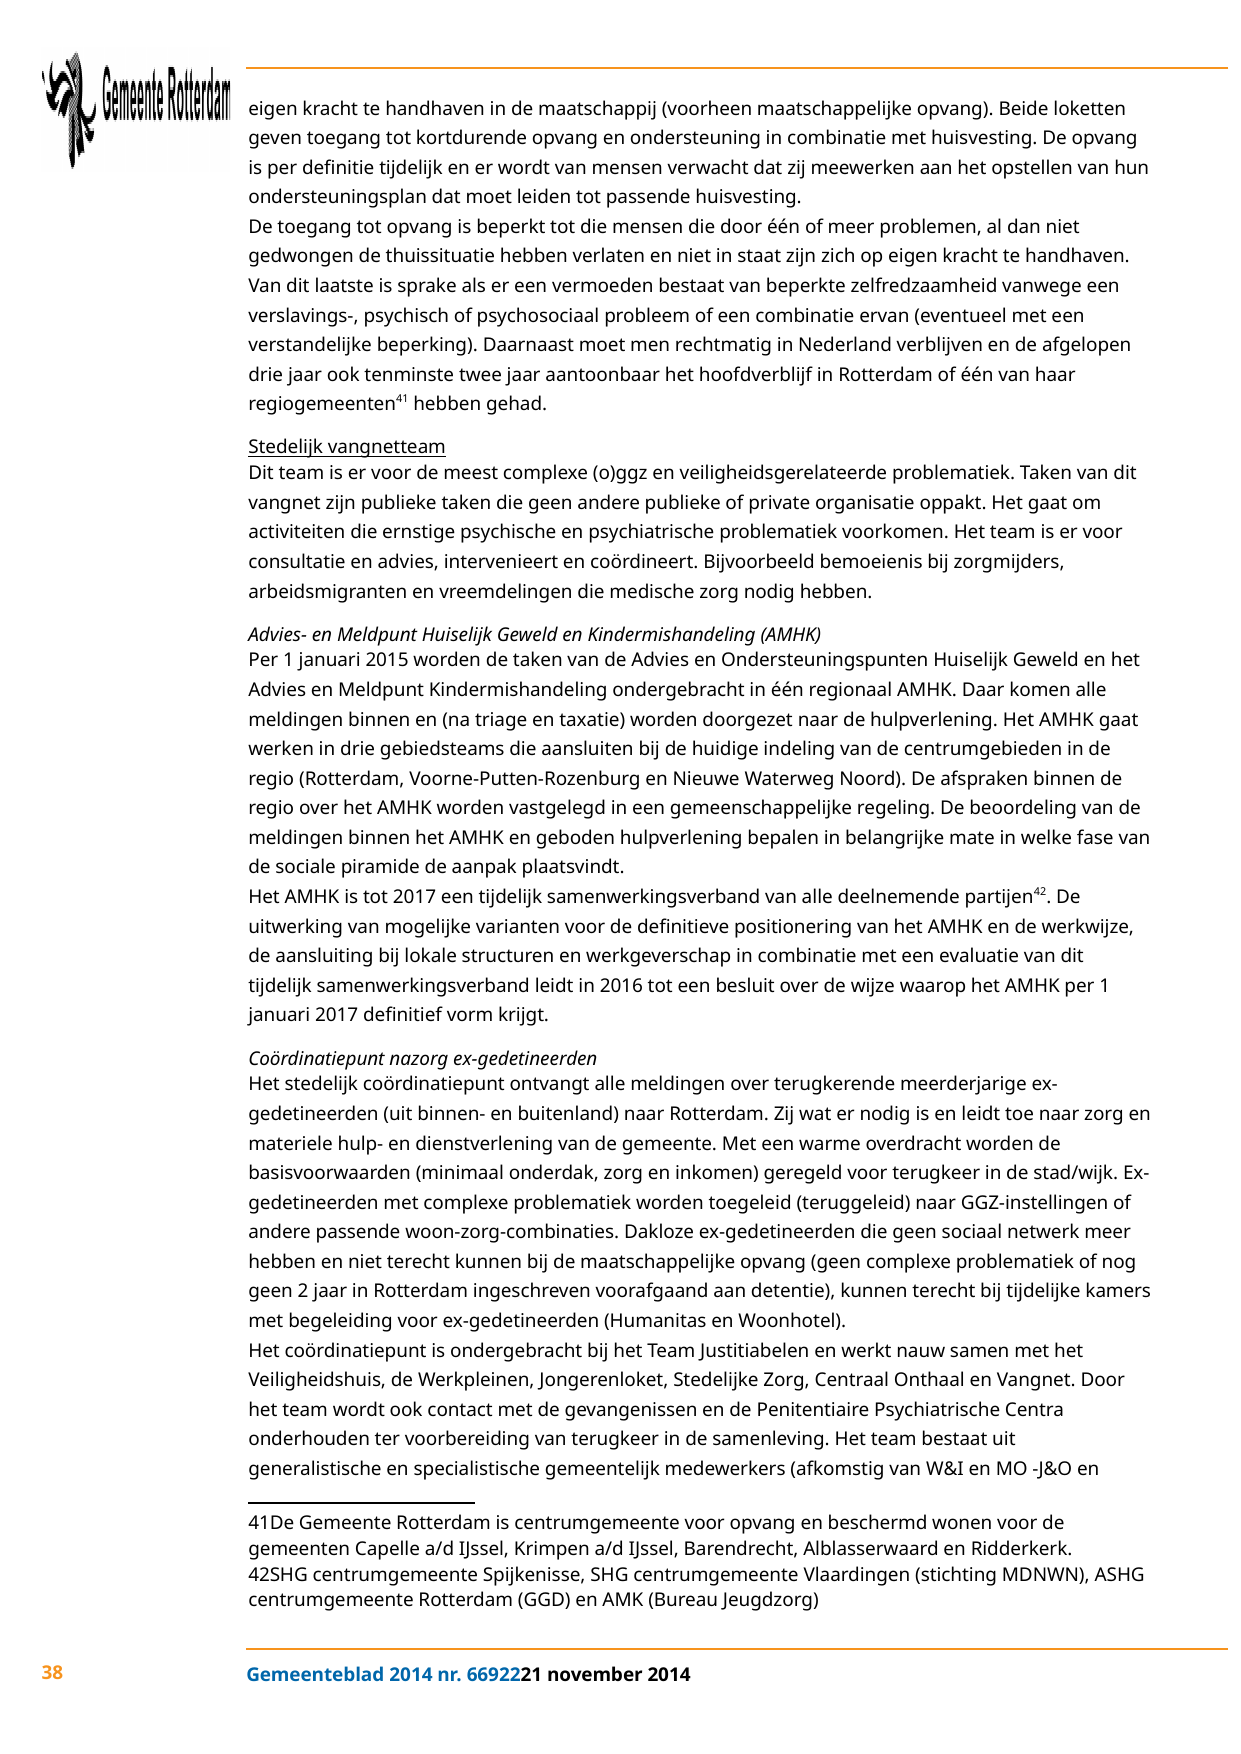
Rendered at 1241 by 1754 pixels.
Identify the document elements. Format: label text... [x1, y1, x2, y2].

text eigen kracht te handhaven in de maatschappij (voorheen maatschappelijke opvang). Beide loketten geven toegang tot kortdurende opvang en ondersteuning in combinatie met huisvesting. De opvang is per definitie tijdelijk en er wordt van mensen verwacht dat zij meewerken aan het opstellen van hun ondersteuningsplan dat moet leiden tot passende huisvesting. [248, 95, 1152, 209]
text Het coördinatiepunt is ondergebracht bij het Team Justitiabelen en werkt nauw samen met het Veiligheidshuis, de Werkpleinen, Jongerenloket, Stedelijke Zorg, Centraal Onthaal en Vangnet. Door het team wordt ook contact met de gevangenissen en de Penitentiaire Psychiatrische Centra onderhouden ter voorbereiding van terugkeer in de samenleving. Het team bestaat uit generalistische en specialistische gemeentelijk medewerkers (afkomstig van W&I en MO -J&O en [248, 1337, 1152, 1481]
text De Gemeente Rotterdam is centrumgemeente voor opvang en beschermd wonen voor de gemeenten Capelle a/d IJssel, Krimpen a/d IJssel, Barendrecht, Alblasserwaard en Ridderkerk. [248, 1509, 1152, 1561]
text De toegang tot opvang is beperkt tot die mensen die door één of meer problemen, al dan niet gedwongen de thuissituatie hebben verlaten en niet in staat zijn zich op eigen kracht te handhaven. Van dit laatste is sprake als er een vermoeden bestaat van beperkte zelfredzaamheid vanwege een verslavings-, psychisch of psychosociaal probleem of een combinatie ervan (eventueel met een verstandelijke beperking). Daarnaast moet men rechtmatig in Nederland verblijven en de afgelopen drie jaar ook tenminste twee jaar aantoonbaar het hoofdverblijf in Rotterdam of één van haar regiogemeenten hebben gehad. [248, 213, 1152, 416]
text Per 1 januari 2015 worden de taken van de Advies en Ondersteuningspunten Huiselijk Geweld en het Advies en Meldpunt Kindermishandeling ondergebracht in één regionaal AMHK. Daar komen alle meldingen binnen en (na triage en taxatie) worden doorgezet naar de hulpverlening. Het AMHK gaat werken in drie gebiedsteams die aansluiten bij de huidige indeling van de centrumgebieden in de regio (Rotterdam, Voorne-Putten-Rozenburg en Nieuwe Waterweg Noord). De afspraken binnen de regio over het AMHK worden vastgelegd in een gemeenschappelijke regeling. De beoordeling van de meldingen binnen het AMHK en geboden hulpverlening bepalen in belangrijke mate in welke fase van de sociale piramide de aanpak plaatsvindt. [248, 647, 1152, 879]
text Het AMHK is tot 2017 een tijdelijk samenwerkingsverband van alle deelnemende partijen. De uitwerking van mogelijke varianten voor de definitieve positionering van het AMHK en de werkwijze, de aansluiting bij lokale structuren en werkgeverschap in combinatie met een evaluatie van dit tijdelijk samenwerkingsverband leidt in 2016 tot een besluit over de wijze waarop het AMHK per 1 januari 2017 definitief vorm krijgt. [248, 883, 1152, 1027]
text Dit team is er voor de meest complexe (o)ggz en veiligheidsgerelateerde problematiek. Taken van dit vangnet zijn publieke taken die geen andere publieke of private organisatie oppakt. Het gaat om activiteiten die ernstige psychische en psychiatrische problematiek voorkomen. Het team is er voor consultatie en advies, intervenieert en coördineert. Bijvoorbeeld bemoeienis bij zorgmijders, arbeidsmigranten en vreemdelingen die medische zorg nodig hebben. [248, 459, 1152, 603]
picture [41, 47, 231, 172]
text Het stedelijk coördinatiepunt ontvangt alle meldingen over terugkerende meerderjarige ex-gedetineerden (uit binnen- en buitenland) naar Rotterdam. Zij wat er nodig is en leidt toe naar zorg en materiele hulp- en dienstverlening van de gemeente. Met een warme overdracht worden de basisvoorwaarden (minimaal onderdak, zorg en inkomen) geregeld voor terugkeer in de stad/wijk. Ex-gedetineerden met complexe problematiek worden toegeleid (teruggeleid) naar GGZ-instellingen of andere passende woon-zorg-combinaties. Dakloze ex-gedetineerden die geen sociaal netwerk meer hebben en niet terecht kunnen bij de maatschappelijke opvang (geen complexe problematiek of nog geen 2 jaar in Rotterdam ingeschreven voorafgaand aan detentie), kunnen terecht bij tijdelijke kamers met begeleiding voor ex-gedetineerden (Humanitas en Woonhotel). [248, 1071, 1152, 1333]
text SHG centrumgemeente Spijkenisse, SHG centrumgemeente Vlaardingen (stichting MDNWN), ASHG centrumgemeente Rotterdam (GGD) en AMK (Bureau Jeugdzorg) [248, 1561, 1152, 1612]
text Advies- en Meldpunt Huiselijk Geweld en Kindermishandeling (AMHK) [248, 621, 1152, 647]
text Stedelijk vangnetteam [248, 434, 1152, 459]
text Coördinatiepunt nazorg ex-gedetineerden [248, 1045, 1152, 1071]
